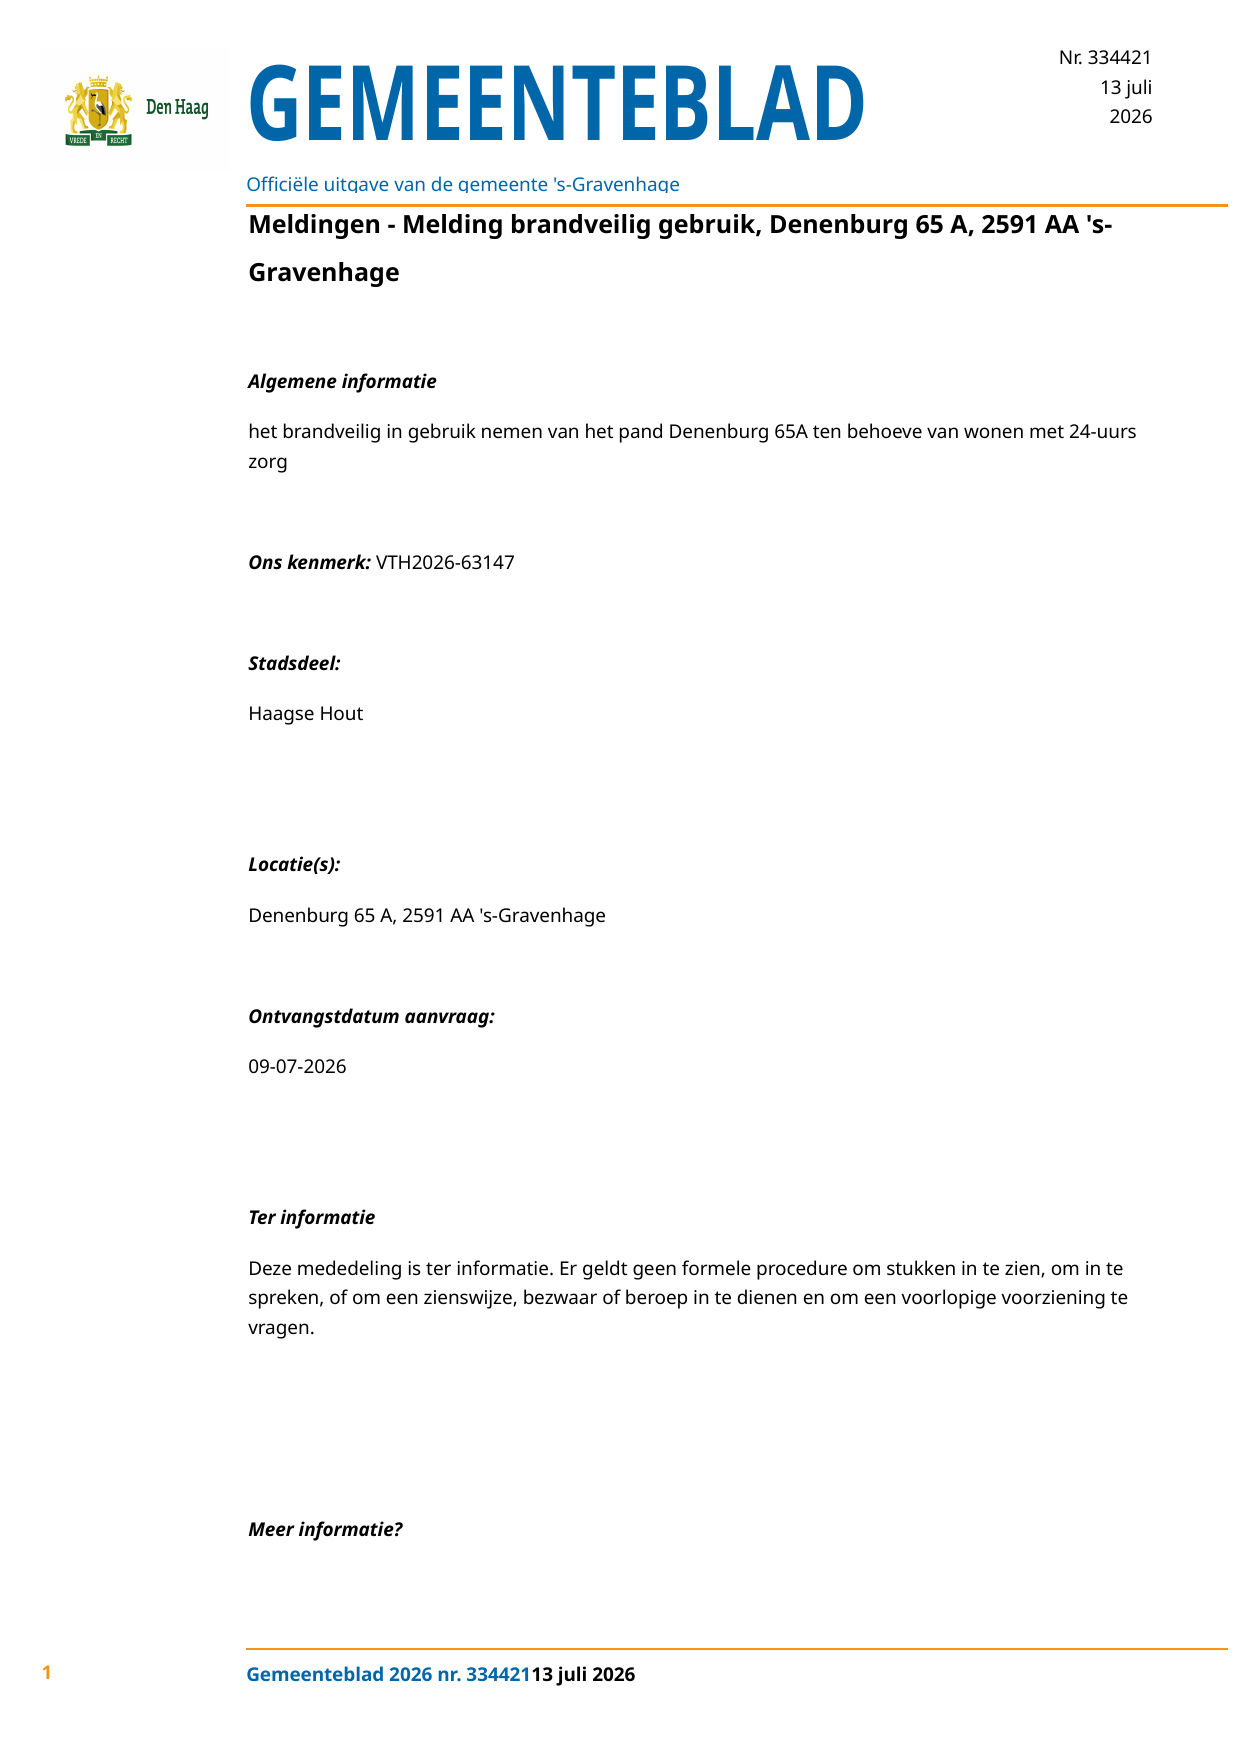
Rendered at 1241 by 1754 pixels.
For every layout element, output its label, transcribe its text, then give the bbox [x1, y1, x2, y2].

picture [41, 47, 231, 172]
text Meldingen - Melding brandveilig gebruik, Denenburg 65 A, 2591 AA 's-Gravenhage [248, 207, 1152, 288]
text het brandveilig in gebruik nemen van het pand Denenburg 65A ten behoeve van wonen met 24-uurs zorg [248, 419, 1152, 474]
text Ons kenmerk: VTH2026-63147 [248, 549, 1152, 575]
text 09-07-2026 [248, 1053, 1152, 1079]
text Algemene informatie [248, 368, 1152, 394]
text Stadsdeel: [248, 650, 1152, 676]
text Ter informatie [248, 1204, 1152, 1230]
text Locatie(s): [248, 852, 1152, 877]
text Meer informatie? [248, 1516, 1152, 1542]
text Haagse Hout [248, 700, 1152, 726]
text Ontvangstdatum aanvraag: [248, 1003, 1152, 1029]
text Deze mededeling is ter informatie. Er geldt geen formele procedure om stukken in te zien, om in te spreken, of om een zienswijze, bezwaar of beroep in te dienen en om een voorlopige voorziening te vragen. [248, 1255, 1152, 1340]
text Denenburg 65 A, 2591 AA 's-Gravenhage [248, 902, 1152, 928]
